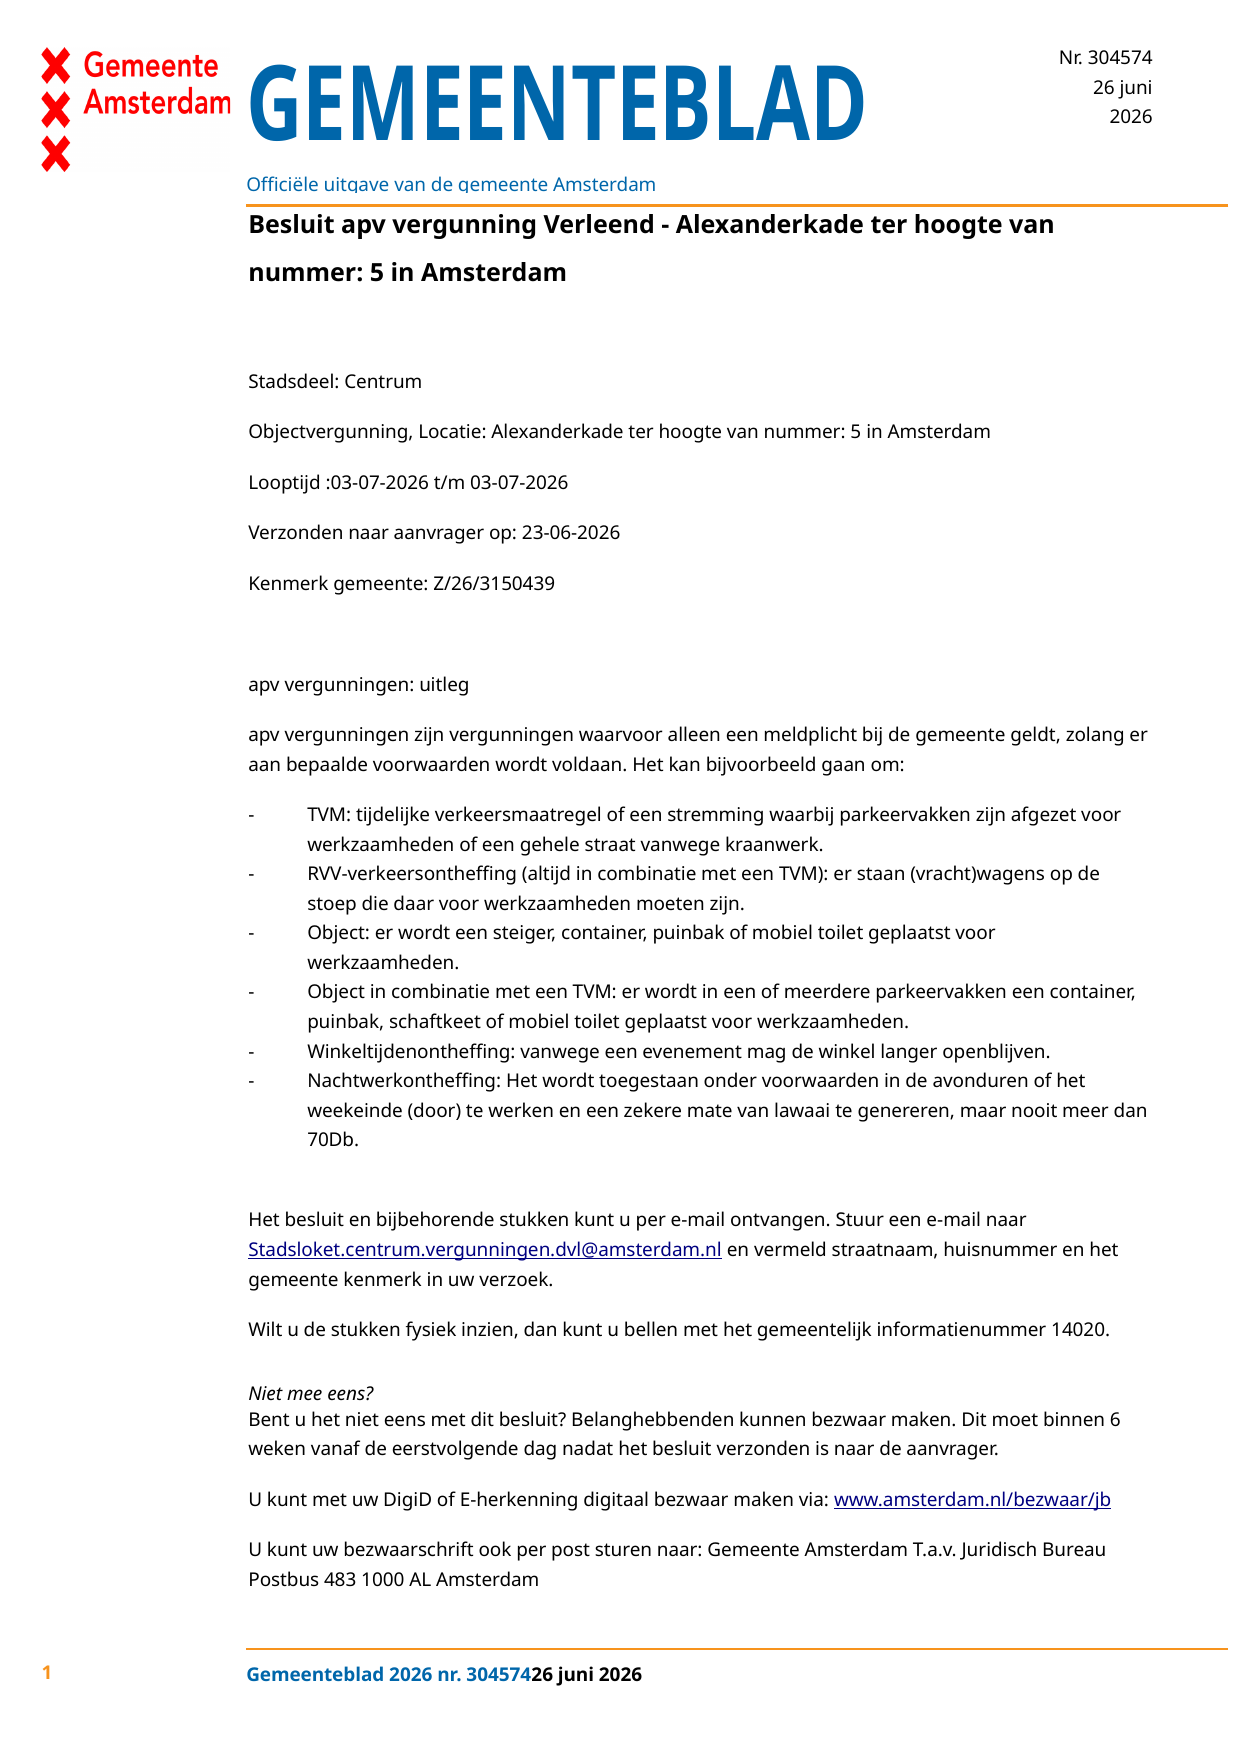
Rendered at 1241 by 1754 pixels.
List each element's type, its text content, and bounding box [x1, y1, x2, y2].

list Winkeltijdenontheffing: vanwege een evenement mag de winkel langer openblijven. [248, 1038, 1152, 1064]
text Het besluit en bijbehorende stukken kunt u per e-mail ontvangen. Stuur een e-mail naar Stadsloket.centrum.vergunningen.dvl@amsterdam.nl en vermeld straatnaam, huisnummer en het gemeente kenmerk in uw verzoek. [248, 1207, 1152, 1292]
list Object: er wordt een steiger, container, puinbak of mobiel toilet geplaatst voor werkzaamheden. [248, 919, 1152, 975]
text Looptijd :03-07-2026 t/m 03-07-2026 [248, 469, 1152, 495]
text apv vergunningen: uitleg [248, 671, 1152, 697]
text U kunt uw bezwaarschrift ook per post sturen naar: Gemeente Amsterdam T.a.v. Juridisch Bureau Postbus 483 1000 AL Amsterdam [248, 1536, 1152, 1592]
text Kenmerk gemeente: Z/26/3150439 [248, 570, 1152, 596]
list TVM: tijdelijke verkeersmaatregel of een stremming waarbij parkeervakken zijn afgezet voor werkzaamheden of een gehele straat vanwege kraanwerk. [248, 801, 1152, 857]
list RVV-verkeersontheffing (altijd in combinatie met een TVM): er staan (vracht)wagens op de stoep die daar voor werkzaamheden moeten zijn. [248, 860, 1152, 916]
picture [41, 47, 231, 172]
text Bent u het niet eens met dit besluit? Belanghebbenden kunnen bezwaar maken. Dit moet binnen 6 weken vanaf de eerstvolgende dag nadat het besluit verzonden is naar de aanvrager. [248, 1406, 1152, 1461]
text apv vergunningen zijn vergunningen waarvoor alleen een meldplicht bij de gemeente geldt, zolang er aan bepaalde voorwaarden wordt voldaan. Het kan bijvoorbeeld gaan om: [248, 721, 1152, 777]
text Besluit apv vergunning Verleend - Alexanderkade ter hoogte van nummer: 5 in Amsterdam [248, 207, 1152, 288]
list Nachtwerkontheffing: Het wordt toegestaan onder voorwaarden in de avonduren of het weekeinde (door) te werken en een zekere mate van lawaai te genereren, maar nooit meer dan 70Db. [248, 1067, 1152, 1152]
text Wilt u de stukken fysiek inzien, dan kunt u bellen met het gemeentelijk informatienummer 14020. [248, 1316, 1152, 1342]
list Object in combinatie met een TVM: er wordt in een of meerdere parkeervakken een container, puinbak, schaftkeet of mobiel toilet geplaatst voor werkzaamheden. [248, 979, 1152, 1034]
text Objectvergunning, Locatie: Alexanderkade ter hoogte van nummer: 5 in Amsterdam [248, 419, 1152, 444]
text U kunt met uw DigiD of E-herkenning digitaal bezwaar maken via: www.amsterdam.nl/bezwaar/jb [248, 1486, 1152, 1512]
text Stadsdeel: Centrum [248, 368, 1152, 394]
text Niet mee eens? [248, 1380, 1152, 1406]
text Verzonden naar aanvrager op: 23-06-2026 [248, 519, 1152, 545]
